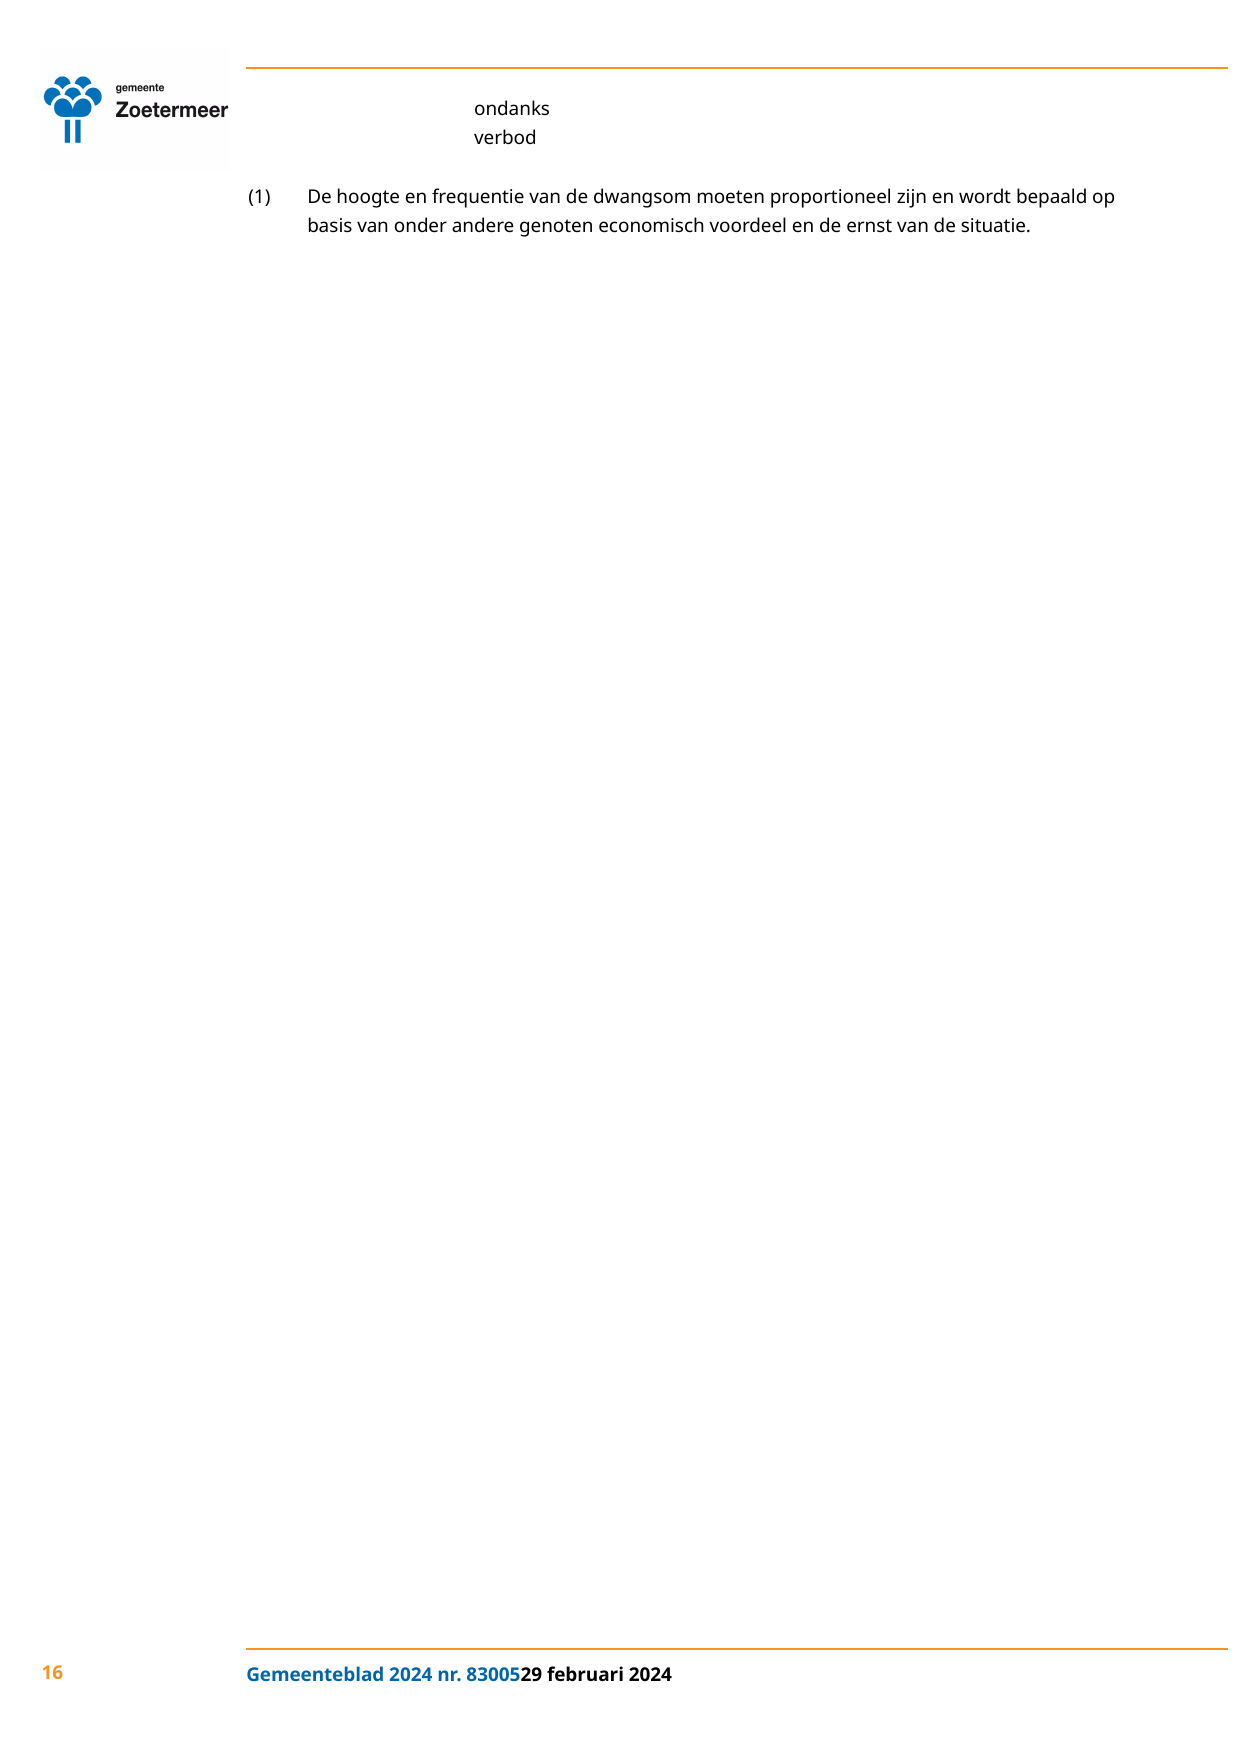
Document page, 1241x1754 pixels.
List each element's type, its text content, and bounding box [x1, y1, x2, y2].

table_cell [361, 95, 474, 150]
table_cell [700, 95, 813, 150]
list De hoogte en frequentie van de dwangsom moeten proportioneel zijn en wordt bepaald op basis van onder andere genoten economisch voordeel en de ernst van de situatie. [248, 183, 1152, 238]
picture [41, 47, 231, 172]
table_cell ondanks verbod [474, 95, 587, 150]
table_cell [813, 95, 926, 150]
table_cell [926, 95, 1038, 150]
table_cell [1039, 95, 1152, 150]
table_cell [248, 95, 361, 150]
table_cell [587, 95, 700, 150]
